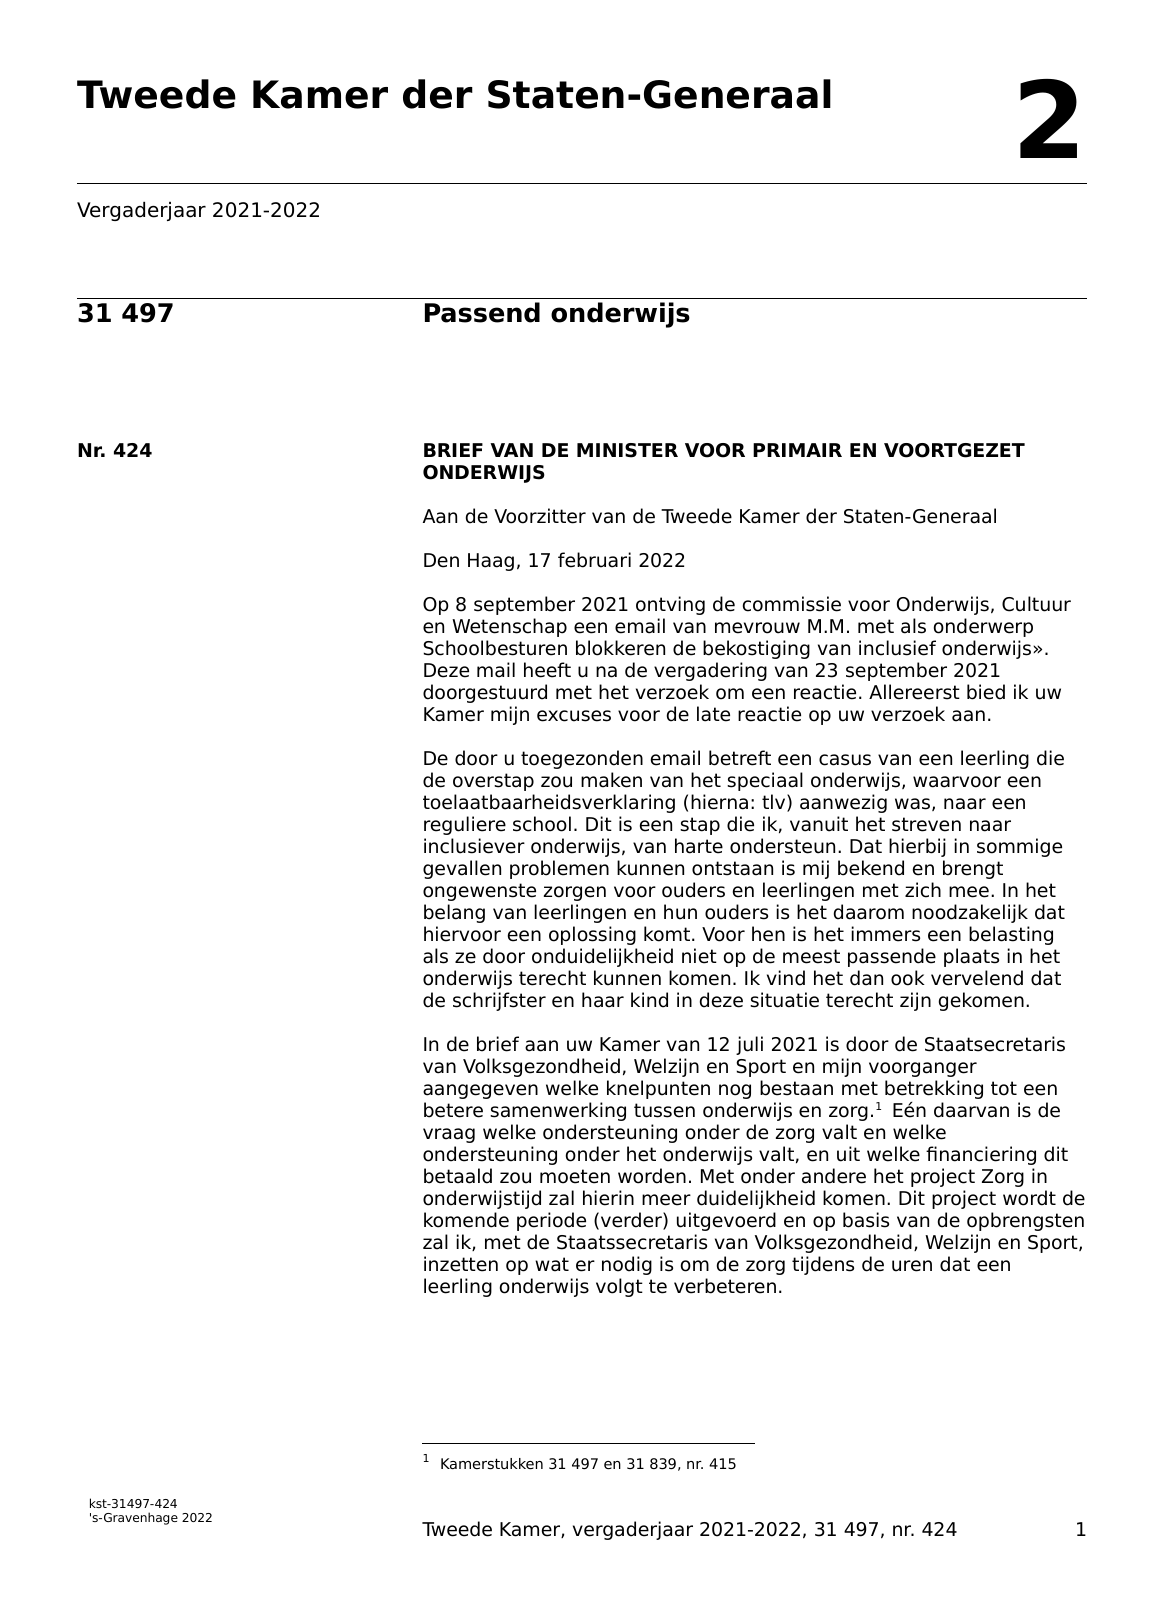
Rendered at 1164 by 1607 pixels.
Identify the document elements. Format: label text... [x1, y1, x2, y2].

text kst-31497-424 [88, 1497, 323, 1511]
table_header 2 [886, 59, 1087, 183]
subtitle Nr. 424 BRIEF VAN DE MINISTER VOOR PRIMAIR EN VOORTGEZET ONDERWIJS [77, 440, 1087, 484]
text Op 8 september 2021 ontving de commissie voor Onderwijs, Cultuur en Wetenschap een email van mevrouw M.M. met als onderwerp Schoolbesturen blokkeren de bekostiging van inclusief onderwijs». Deze mail heeft u na de vergadering van 23 september 2021 doorgestuurd met het verzoek om een reactie. Allereerst bied ik uw Kamer mijn excuses voor de late reactie op uw verzoek aan. [422, 594, 1087, 726]
text De door u toegezonden email betreft een casus van een leerling die de overstap zou maken van het speciaal onderwijs, waarvoor een toelaatbaarheidsverklaring (hierna: tlv) aanwezig was, naar een reguliere school. Dit is een stap die ik, vanuit het streven naar inclusiever onderwijs, van harte ondersteun. Dat hierbij in sommige gevallen problemen kunnen ontstaan is mij bekend en brengt ongewenste zorgen voor ouders en leerlingen met zich mee. In het belang van leerlingen en hun ouders is het daarom noodzakelijk dat hiervoor een oplossing komt. Voor hen is het immers een belasting als ze door onduidelijkheid niet op de meest passende plaats in het onderwijs terecht kunnen komen. Ik vind het dan ook vervelend dat de schrijfster en haar kind in deze situatie terecht zijn gekomen. [422, 748, 1087, 1012]
text Den Haag, 17 februari 2022 [422, 550, 1087, 572]
text Aan de Voorzitter van de Tweede Kamer der Staten-Generaal [422, 506, 1087, 528]
subtitle 31 497 Passend onderwijs [77, 299, 1087, 329]
text Kamerstukken 31 497 en 31 839, nr. 415 [422, 1452, 1087, 1474]
text In de brief aan uw Kamer van 12 juli 2021 is door de Staatsecretaris van Volksgezondheid, Welzijn en Sport en mijn voorganger aangegeven welke knelpunten nog bestaan met betrekking tot een betere samenwerking tussen onderwijs en zorg. Eén daarvan is de vraag welke ondersteuning onder de zorg valt en welke ondersteuning onder het onderwijs valt, en uit welke financiering dit betaald zou moeten worden. Met onder andere het project Zorg in onderwijstijd zal hierin meer duidelijkheid komen. Dit project wordt de komende periode (verder) uitgevoerd en op basis van de opbrengsten zal ik, met de Staatssecretaris van Volksgezondheid, Welzijn en Sport, inzetten op wat er nodig is om de zorg tijdens de uren dat een leerling onderwijs volgt te verbeteren. [422, 1034, 1087, 1298]
table_header Tweede Kamer der Staten-Generaal [77, 59, 886, 183]
text 's-Gravenhage 2022 [88, 1511, 323, 1525]
table_cell Vergaderjaar 2021-2022 [77, 184, 1087, 298]
